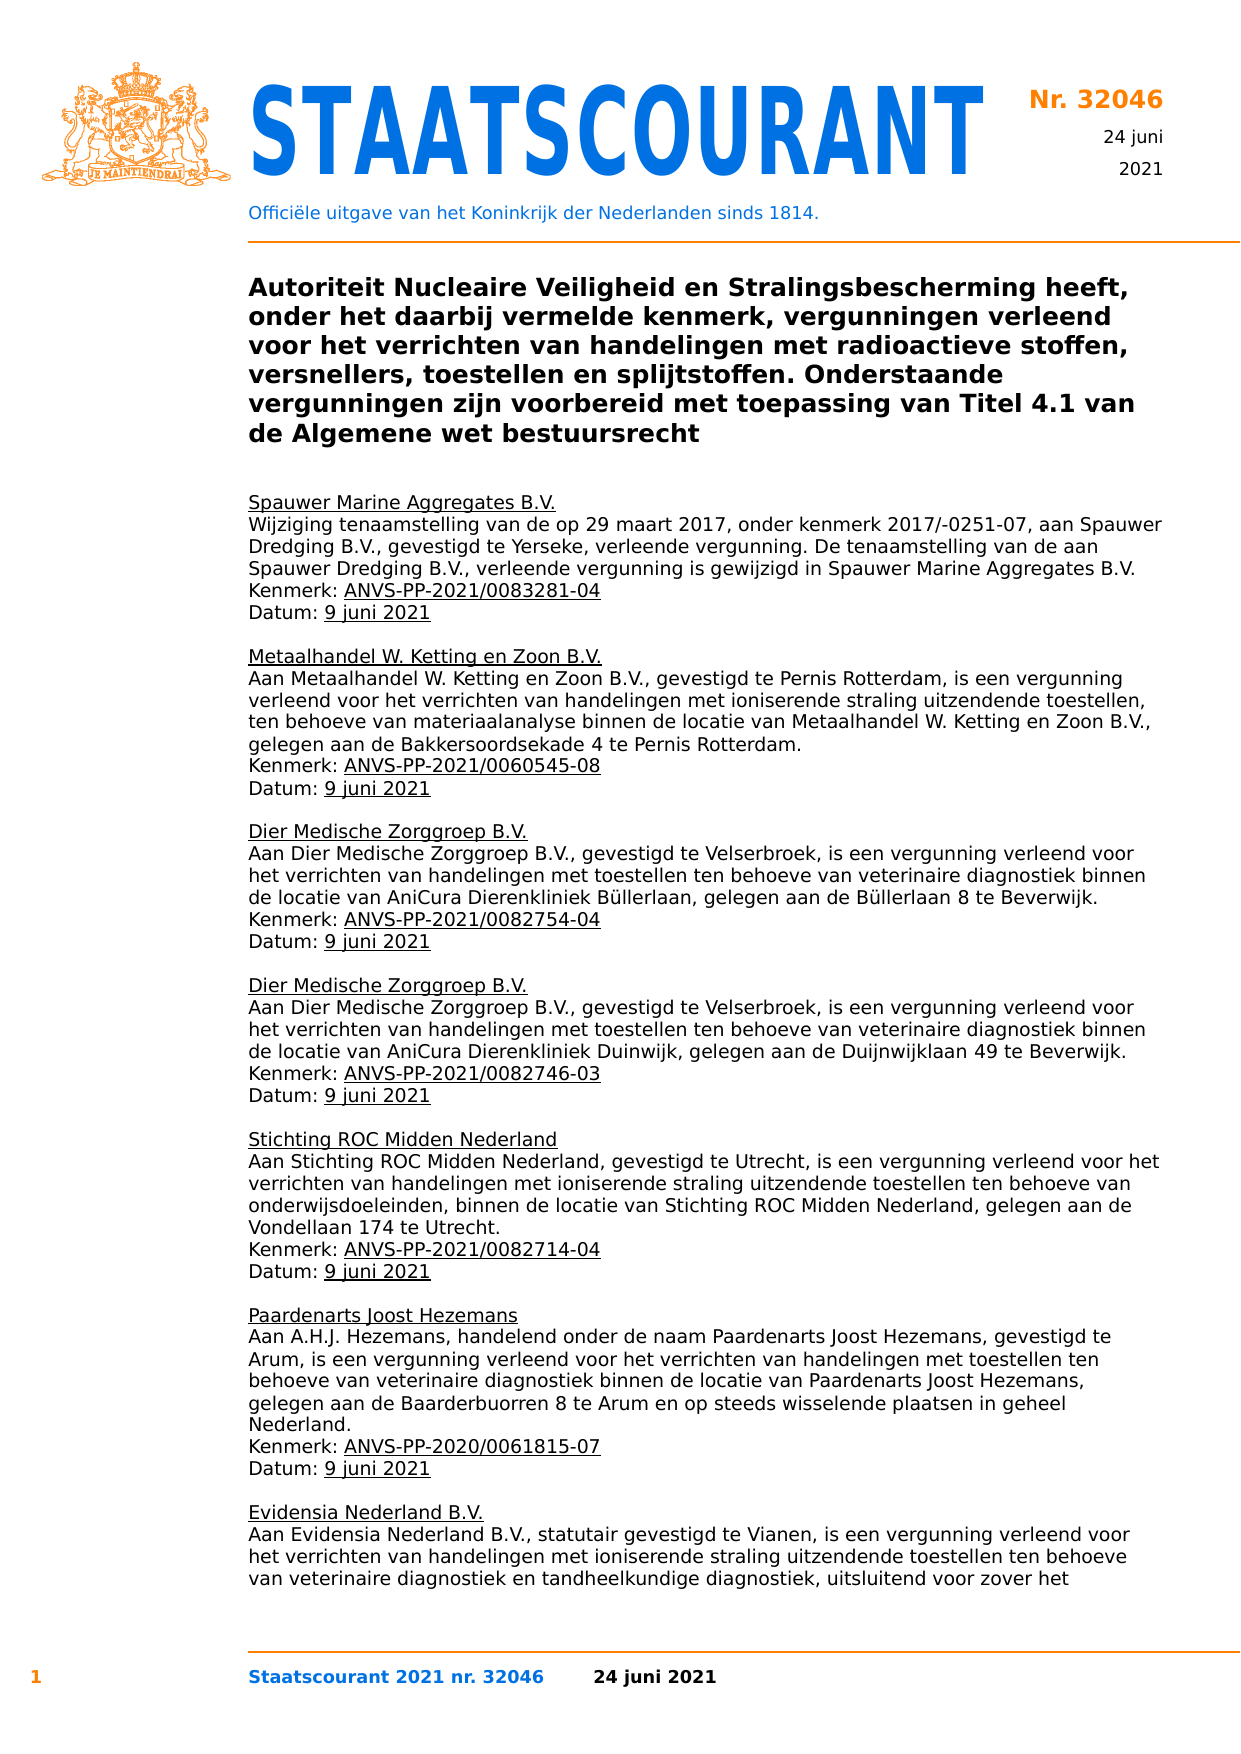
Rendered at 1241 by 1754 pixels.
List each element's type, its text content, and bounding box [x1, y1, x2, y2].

text Evidensia Nederland B.V. [248, 1502, 1163, 1524]
subtitle Autoriteit Nucleaire Veiligheid en Stralingsbescherming heeft, onder het daarbij vermelde kenmerk, vergunningen verleend voor het verrichten van handelingen met radioactieve stoffen, versnellers, toestellen en splijtstoffen. Onderstaande vergunningen zijn voorbereid met toepassing van Titel 4.1 van de Algemene wet bestuursrecht [248, 273, 1163, 448]
picture [41, 62, 231, 186]
table_header STAATSCOURANT [248, 62, 998, 203]
text Kenmerk: ANVS-PP-2021/0060545-08 [248, 755, 1163, 777]
text Paardenarts Joost Hezemans [248, 1304, 1163, 1326]
table_header Nr. 32046 [998, 62, 1240, 121]
text Aan Dier Medische Zorggroep B.V., gevestigd te Velserbroek, is een vergunning verleend voor het verrichten van handelingen met toestellen ten behoeve van veterinaire diagnostiek binnen de locatie van AniCura Dierenkliniek Duinwijk, gelegen aan de Duijnwijklaan 49 te Beverwijk. [248, 997, 1163, 1063]
table_cell 2021 [998, 153, 1240, 203]
table_header [25, 62, 248, 241]
text Dier Medische Zorggroep B.V. [248, 975, 1163, 997]
text Datum: 9 juni 2021 [248, 931, 1163, 953]
text Aan Stichting ROC Midden Nederland, gevestigd te Utrecht, is een vergunning verleend voor het verrichten van handelingen met ioniserende straling uitzendende toestellen ten behoeve van onderwijsdoeleinden, binnen de locatie van Stichting ROC Midden Nederland, gelegen aan de Vondellaan 174 te Utrecht. [248, 1151, 1163, 1239]
text Dier Medische Zorggroep B.V. [248, 821, 1163, 843]
text Kenmerk: ANVS-PP-2020/0061815-07 [248, 1436, 1163, 1458]
text Kenmerk: ANVS-PP-2021/0082746-03 [248, 1063, 1163, 1085]
text Datum: 9 juni 2021 [248, 1458, 1163, 1480]
text Datum: 9 juni 2021 [248, 1261, 1163, 1283]
table_cell 24 juni [998, 121, 1240, 153]
text Kenmerk: ANVS-PP-2021/0082714-04 [248, 1239, 1163, 1261]
text Metaalhandel W. Ketting en Zoon B.V. [248, 646, 1163, 667]
text Datum: 9 juni 2021 [248, 777, 1163, 799]
text Aan A.H.J. Hezemans, handelend onder de naam Paardenarts Joost Hezemans, gevestigd te Arum, is een vergunning verleend voor het verrichten van handelingen met toestellen ten behoeve van veterinaire diagnostiek binnen de locatie van Paardenarts Joost Hezemans, gelegen aan de Baarderbuorren 8 te Arum en op steeds wisselende plaatsen in geheel Nederland. [248, 1326, 1163, 1436]
text Datum: 9 juni 2021 [248, 602, 1163, 624]
text Aan Evidensia Nederland B.V., statutair gevestigd te Vianen, is een vergunning verleend voor het verrichten van handelingen met ioniserende straling uitzendende toestellen ten behoeve van veterinaire diagnostiek en tandheelkundige diagnostiek, uitsluitend voor zover het [248, 1524, 1163, 1590]
text Spauwer Marine Aggregates B.V. [248, 492, 1163, 514]
text Kenmerk: ANVS-PP-2021/0083281-04 [248, 580, 1163, 602]
table_cell Officiële uitgave van het Koninkrijk der Nederlanden sinds 1814. [248, 203, 1240, 241]
text Aan Dier Medische Zorggroep B.V., gevestigd te Velserbroek, is een vergunning verleend voor het verrichten van handelingen met toestellen ten behoeve van veterinaire diagnostiek binnen de locatie van AniCura Dierenkliniek Büllerlaan, gelegen aan de Büllerlaan 8 te Beverwijk. [248, 843, 1163, 909]
text Kenmerk: ANVS-PP-2021/0082754-04 [248, 909, 1163, 931]
text Wijziging tenaamstelling van de op 29 maart 2017, onder kenmerk 2017/-0251-07, aan Spauwer Dredging B.V., gevestigd te Yerseke, verleende vergunning. De tenaamstelling van de aan Spauwer Dredging B.V., verleende vergunning is gewijzigd in Spauwer Marine Aggregates B.V. [248, 514, 1163, 580]
text Aan Metaalhandel W. Ketting en Zoon B.V., gevestigd te Pernis Rotterdam, is een vergunning verleend voor het verrichten van handelingen met ioniserende straling uitzendende toestellen, ten behoeve van materiaalanalyse binnen de locatie van Metaalhandel W. Ketting en Zoon B.V., gelegen aan de Bakkersoordsekade 4 te Pernis Rotterdam. [248, 667, 1163, 755]
text Datum: 9 juni 2021 [248, 1085, 1163, 1107]
text Stichting ROC Midden Nederland [248, 1129, 1163, 1151]
